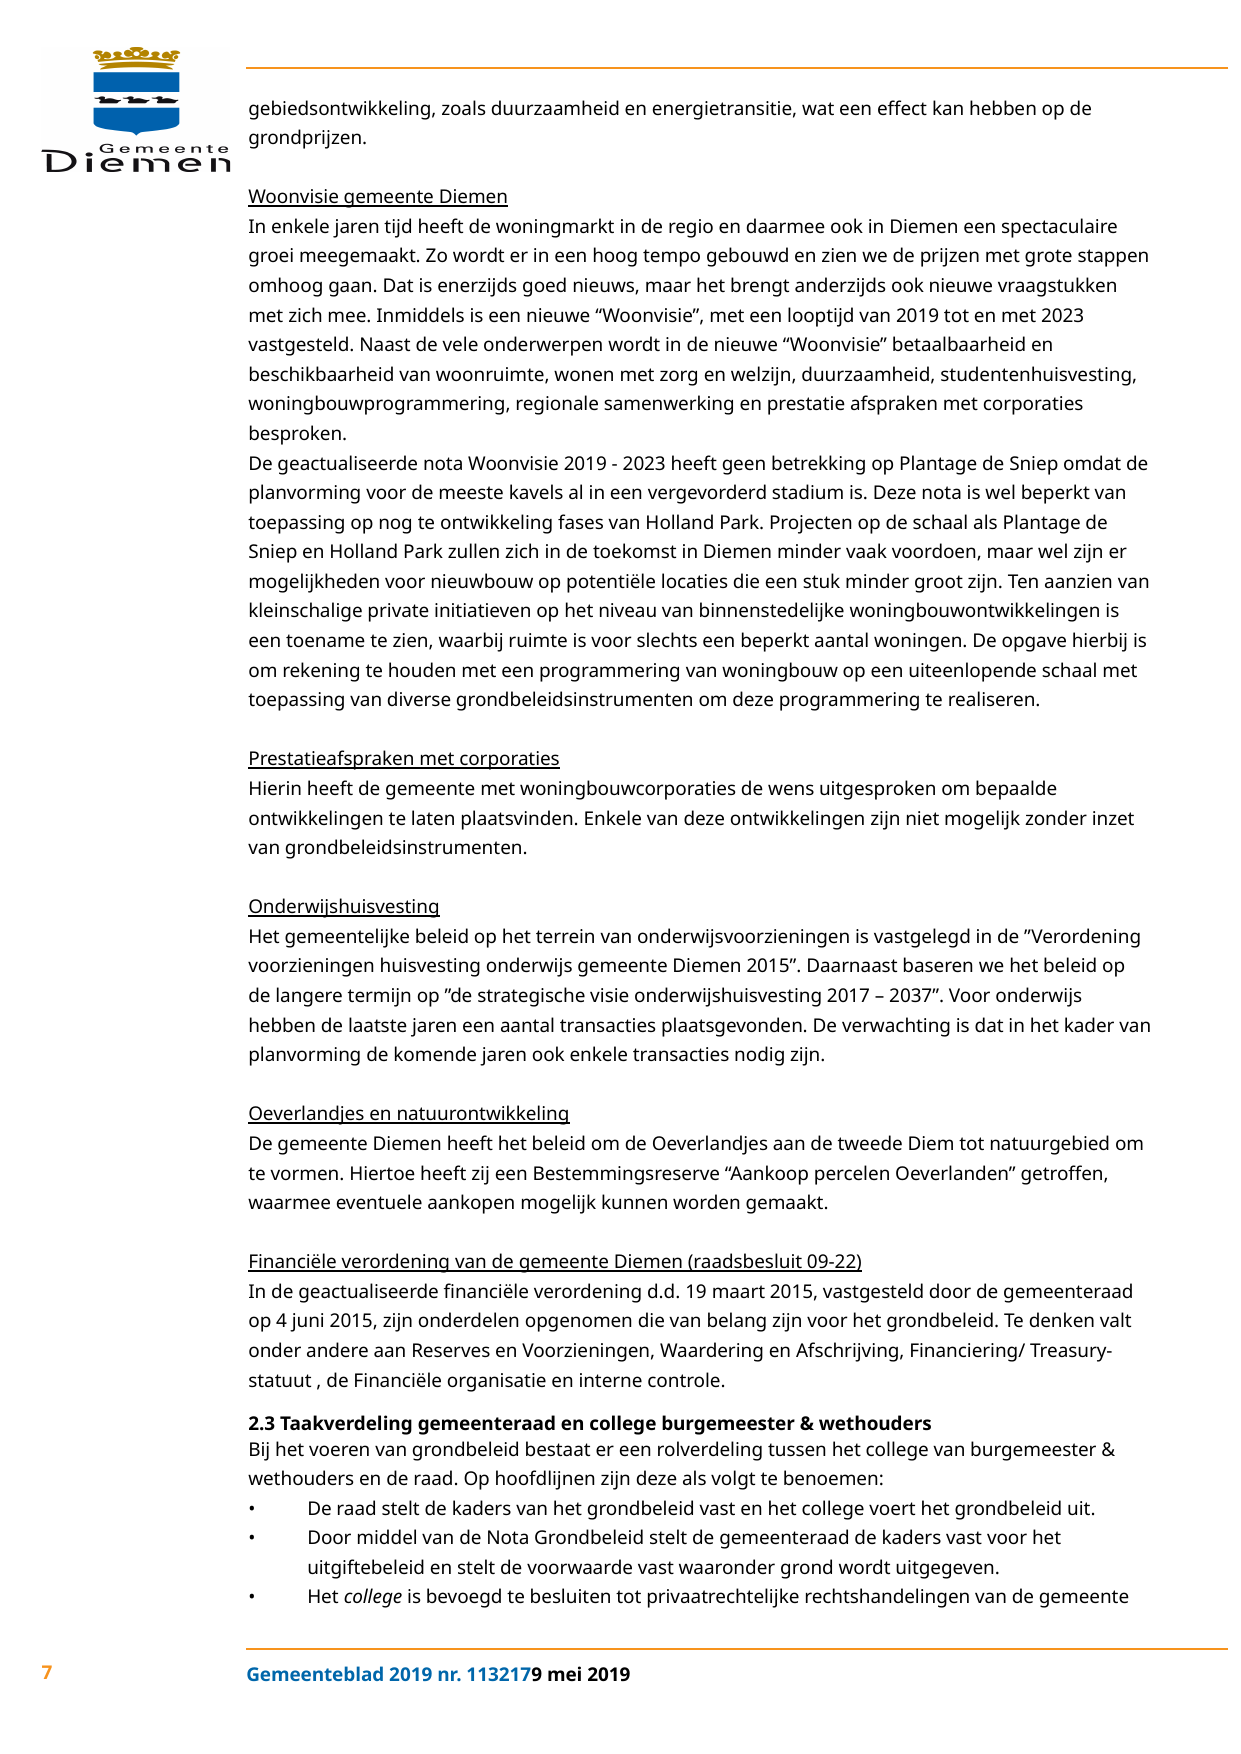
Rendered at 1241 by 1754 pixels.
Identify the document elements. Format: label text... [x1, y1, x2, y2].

text Onderwijshuisvesting [248, 893, 1152, 919]
text Het gemeentelijke beleid op het terrein van onderwijsvoorzieningen is vastgelegd in de ”Verordening voorzieningen huisvesting onderwijs gemeente Diemen 2015”. Daarnaast baseren we het beleid op de langere termijn op ”de strategische visie onderwijshuisvesting 2017 – 2037”. Voor onderwijs hebben de laatste jaren een aantal transacties plaatsgevonden. De verwachting is dat in het kader van planvorming de komende jaren ook enkele transacties nodig zijn. [248, 923, 1152, 1067]
text gebiedsontwikkeling, zoals duurzaamheid en energietransitie, wat een effect kan hebben op de grondprijzen. [248, 95, 1152, 150]
text De gemeente Diemen heeft het beleid om de Oeverlandjes aan de tweede Diem tot natuurgebied om te vormen. Hiertoe heeft zij een Bestemmingsreserve “Aankoop percelen Oeverlanden” getroffen, waarmee eventuele aankopen mogelijk kunnen worden gemaakt. [248, 1130, 1152, 1215]
text In enkele jaren tijd heeft de woningmarkt in de regio en daarmee ook in Diemen een spectaculaire groei meegemaakt. Zo wordt er in een hoog tempo gebouwd en zien we de prijzen met grote stappen omhoog gaan. Dat is enerzijds goed nieuws, maar het brengt anderzijds ook nieuwe vraagstukken met zich mee. Inmiddels is een nieuwe “Woonvisie”, met een looptijd van 2019 tot en met 2023 vastgesteld. Naast de vele onderwerpen wordt in de nieuwe “Woonvisie” betaalbaarheid en beschikbaarheid van woonruimte, wonen met zorg en welzijn, duurzaamheid, studentenhuisvesting, woningbouwprogrammering, regionale samenwerking en prestatie afspraken met corporaties besproken. [248, 213, 1152, 446]
text 2.3 Taakverdeling gemeenteraad en college burgemeester & wethouders [248, 1410, 1152, 1436]
list Door middel van de Nota Grondbeleid stelt de gemeenteraad de kaders vast voor het uitgiftebeleid en stelt de voorwaarde vast waaronder grond wordt uitgegeven. [248, 1524, 1152, 1580]
text In de geactualiseerde financiële verordening d.d. 19 maart 2015, vastgesteld door de gemeenteraad op 4 juni 2015, zijn onderdelen opgenomen die van belang zijn voor het grondbeleid. Te denken valt onder andere aan Reserves en Voorzieningen, Waardering en Afschrijving, Financiering/ Treasury-statuut , de Financiële organisatie en interne controle. [248, 1278, 1152, 1393]
list De raad stelt de kaders van het grondbeleid vast en het college voert het grondbeleid uit. [248, 1495, 1152, 1521]
text Prestatieafspraken met corporaties [248, 746, 1152, 771]
list Het college is bevoegd te besluiten tot privaatrechtelijke rechtshandelingen van de gemeente [248, 1584, 1152, 1609]
text Oeverlandjes en natuurontwikkeling [248, 1101, 1152, 1126]
text Financiële verordening van de gemeente Diemen (raadsbesluit 09-22) [248, 1248, 1152, 1274]
text De geactualiseerde nota Woonvisie 2019 - 2023 heeft geen betrekking op Plantage de Sniep omdat de planvorming voor de meeste kavels al in een vergevorderd stadium is. Deze nota is wel beperkt van toepassing op nog te ontwikkeling fases van Holland Park. Projecten op de schaal als Plantage de Sniep en Holland Park zullen zich in de toekomst in Diemen minder vaak voordoen, maar wel zijn er mogelijkheden voor nieuwbouw op potentiële locaties die een stuk minder groot zijn. Ten aanzien van kleinschalige private initiatieven op het niveau van binnenstedelijke woningbouwontwikkelingen is een toename te zien, waarbij ruimte is voor slechts een beperkt aantal woningen. De opgave hierbij is om rekening te houden met een programmering van woningbouw op een uiteenlopende schaal met toepassing van diverse grondbeleidsinstrumenten om deze programmering te realiseren. [248, 450, 1152, 712]
text Hierin heeft de gemeente met woningbouwcorporaties de wens uitgesproken om bepaalde ontwikkelingen te laten plaatsvinden. Enkele van deze ontwikkelingen zijn niet mogelijk zonder inzet van grondbeleidsinstrumenten. [248, 775, 1152, 860]
picture [41, 47, 231, 172]
text Woonvisie gemeente Diemen [248, 183, 1152, 209]
text Bij het voeren van grondbeleid bestaat er een rolverdeling tussen het college van burgemeester & wethouders en de raad. Op hoofdlijnen zijn deze als volgt te benoemen: [248, 1436, 1152, 1491]
